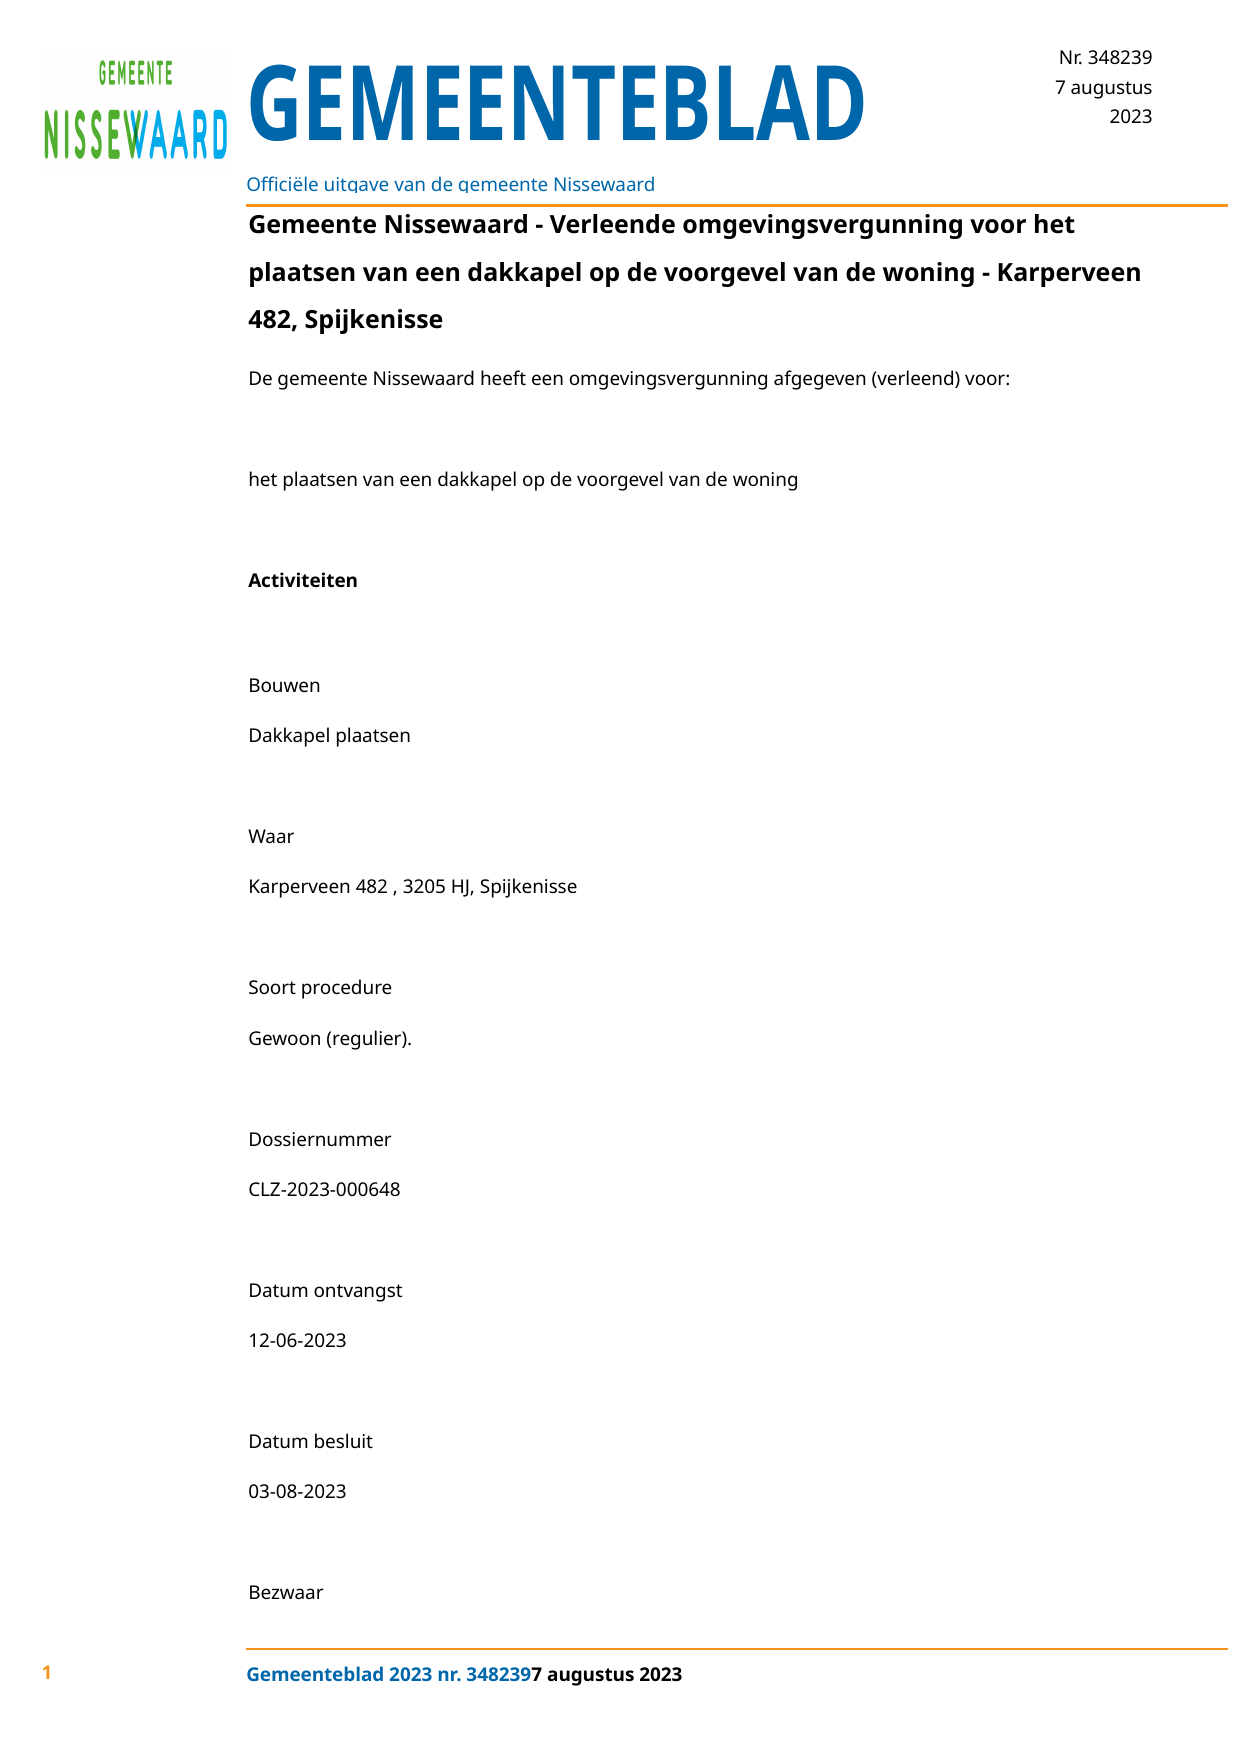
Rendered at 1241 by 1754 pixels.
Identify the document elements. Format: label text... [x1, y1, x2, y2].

text Activiteiten [248, 567, 1152, 593]
text Datum ontvangst [248, 1277, 1152, 1303]
picture [41, 47, 231, 172]
text Bouwen [248, 672, 1152, 698]
text Datum besluit [248, 1428, 1152, 1454]
text het plaatsen van een dakkapel op de voorgevel van de woning [248, 466, 1152, 492]
text 12-06-2023 [248, 1327, 1152, 1353]
text Waar [248, 823, 1152, 849]
text Dossiernummer [248, 1126, 1152, 1151]
text CLZ-2023-000648 [248, 1176, 1152, 1202]
text Dakkapel plaatsen [248, 722, 1152, 748]
text ﻿ [248, 618, 1152, 647]
text Bezwaar [248, 1579, 1152, 1605]
text Soort procedure [248, 974, 1152, 1000]
text Gemeente Nissewaard - Verleende omgevingsvergunning voor het plaatsen van een dakkapel op de voorgevel van de woning - Karperveen 482, Spijkenisse [248, 207, 1152, 336]
text De gemeente Nissewaard heeft een omgevingsvergunning afgegeven (verleend) voor: [248, 366, 1152, 391]
text Karperveen 482 , 3205 HJ, Spijkenisse [248, 874, 1152, 899]
text Gewoon (regulier). [248, 1025, 1152, 1051]
text 03-08-2023 [248, 1479, 1152, 1504]
